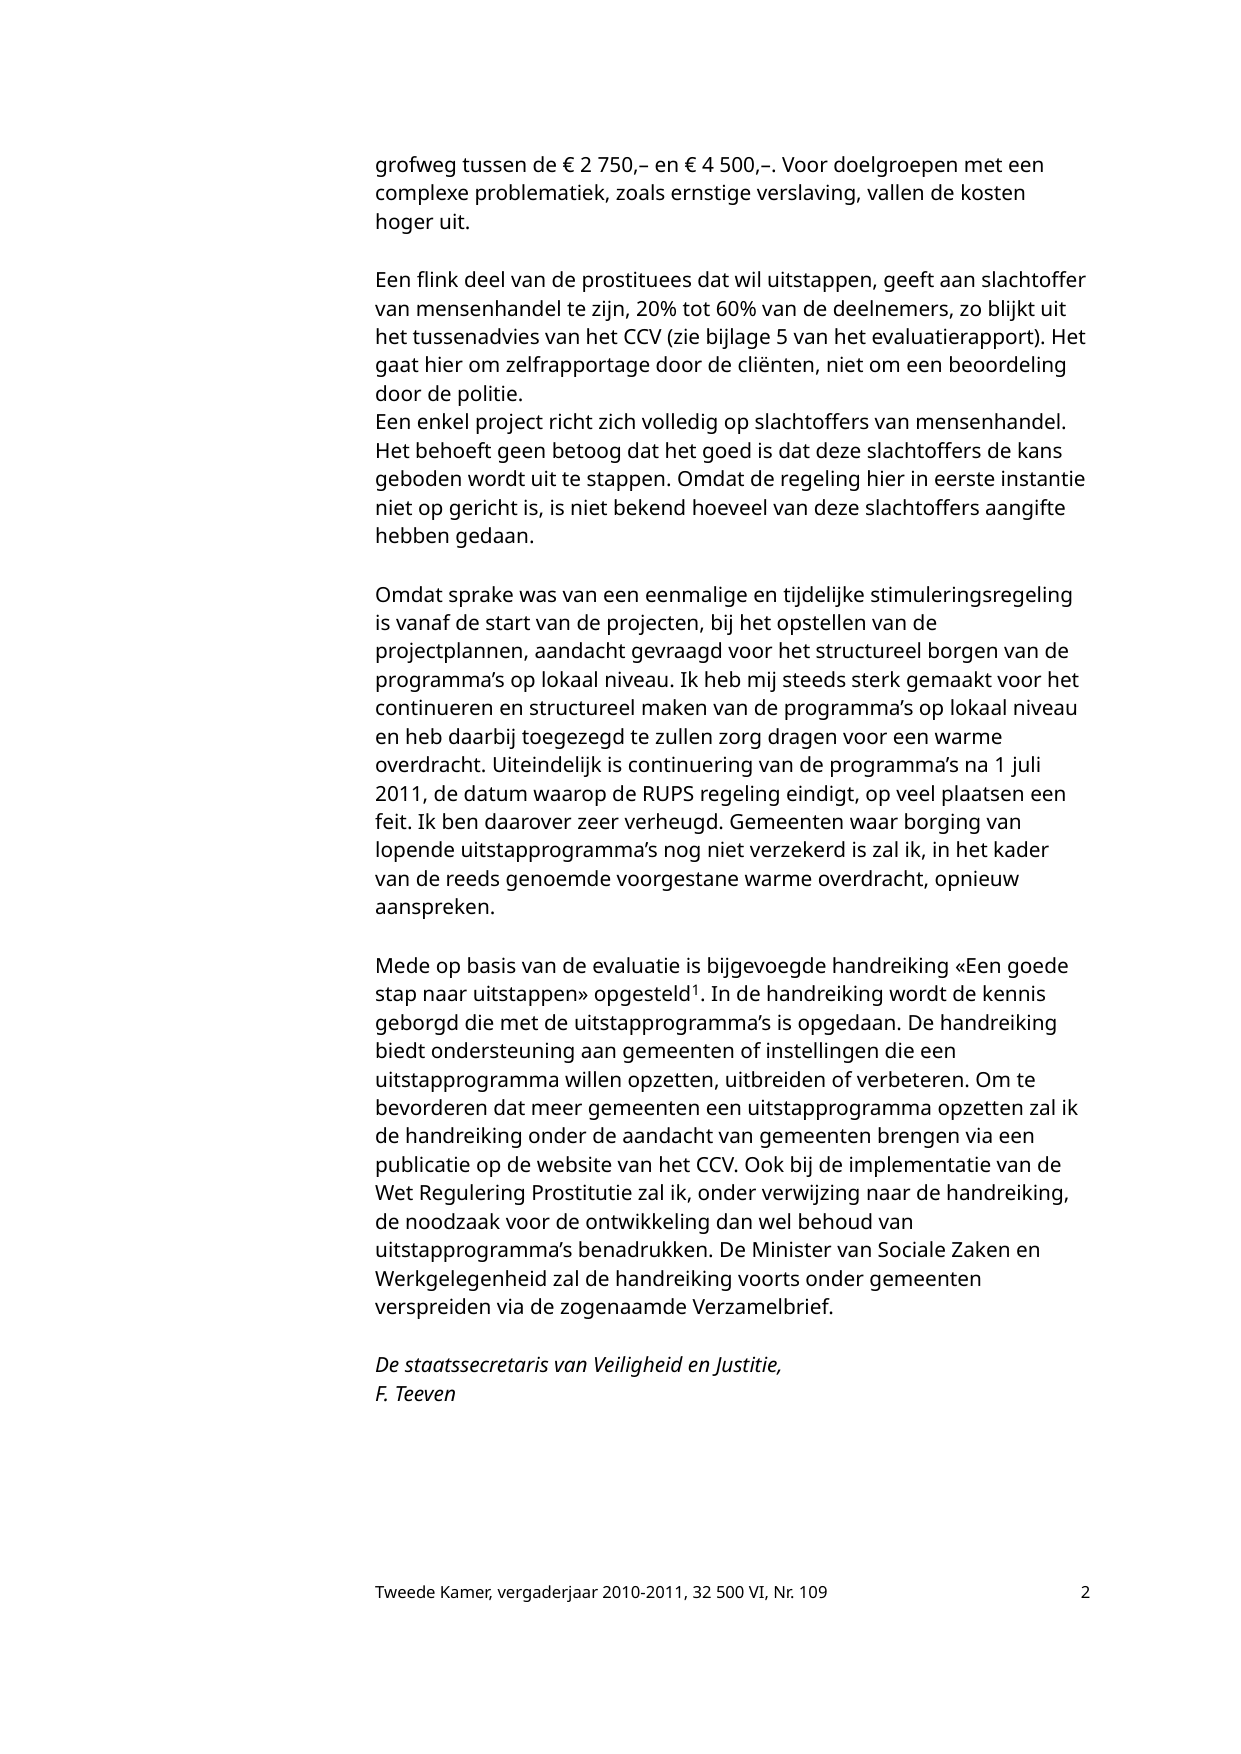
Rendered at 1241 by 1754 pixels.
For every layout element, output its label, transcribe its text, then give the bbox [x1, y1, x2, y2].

text Een enkel project richt zich volledig op slachtoffers van mensenhandel. Het behoeft geen betoog dat het goed is dat deze slachtoffers de kans geboden wordt uit te stappen. Omdat de regeling hier in eerste instantie niet op gericht is, is niet bekend hoeveel van deze slachtoffers aangifte hebben gedaan. [375, 407, 1090, 550]
text F. Teeven [375, 1379, 1090, 1407]
text grofweg tussen de € 2 750,– en € 4 500,–. Voor doelgroepen met een complexe problematiek, zoals ernstige verslaving, vallen de kosten hoger uit. [375, 150, 1090, 235]
text Een flink deel van de prostituees dat wil uitstappen, geeft aan slachtoffer van mensenhandel te zijn, 20% tot 60% van de deelnemers, zo blijkt uit het tussenadvies van het CCV (zie bijlage 5 van het evaluatierapport). Het gaat hier om zelfrapportage door de cliënten, niet om een beoordeling door de politie. [375, 265, 1090, 407]
text De staatssecretaris van Veiligheid en Justitie, [375, 1351, 1090, 1379]
text Mede op basis van de evaluatie is bijgevoegde handreiking «Een goede stap naar uitstappen» opgesteld1. In de handreiking wordt de kennis geborgd die met de uitstapprogramma’s is opgedaan. De handreiking biedt ondersteuning aan gemeenten of instellingen die een uitstapprogramma willen opzetten, uitbreiden of verbeteren. Om te bevorderen dat meer gemeenten een uitstapprogramma opzetten zal ik de handreiking onder de aandacht van gemeenten brengen via een publicatie op de website van het CCV. Ook bij de implementatie van de Wet Regulering Prostitutie zal ik, onder verwijzing naar de handreiking, de noodzaak voor de ontwikkeling dan wel behoud van uitstapprogramma’s benadrukken. De Minister van Sociale Zaken en Werkgelegenheid zal de handreiking voorts onder gemeenten verspreiden via de zogenaamde Verzamelbrief. [375, 951, 1090, 1321]
text Omdat sprake was van een eenmalige en tijdelijke stimuleringsregeling is vanaf de start van de projecten, bij het opstellen van de projectplannen, aandacht gevraagd voor het structureel borgen van de programma’s op lokaal niveau. Ik heb mij steeds sterk gemaakt voor het continueren en structureel maken van de programma’s op lokaal niveau en heb daarbij toegezegd te zullen zorg dragen voor een warme overdracht. Uiteindelijk is continuering van de programma’s na 1 juli 2011, de datum waarop de RUPS regeling eindigt, op veel plaatsen een feit. Ik ben daarover zeer verheugd. Gemeenten waar borging van lopende uitstapprogramma’s nog niet verzekerd is zal ik, in het kader van de reeds genoemde voorgestane warme overdracht, opnieuw aanspreken. [375, 580, 1090, 921]
